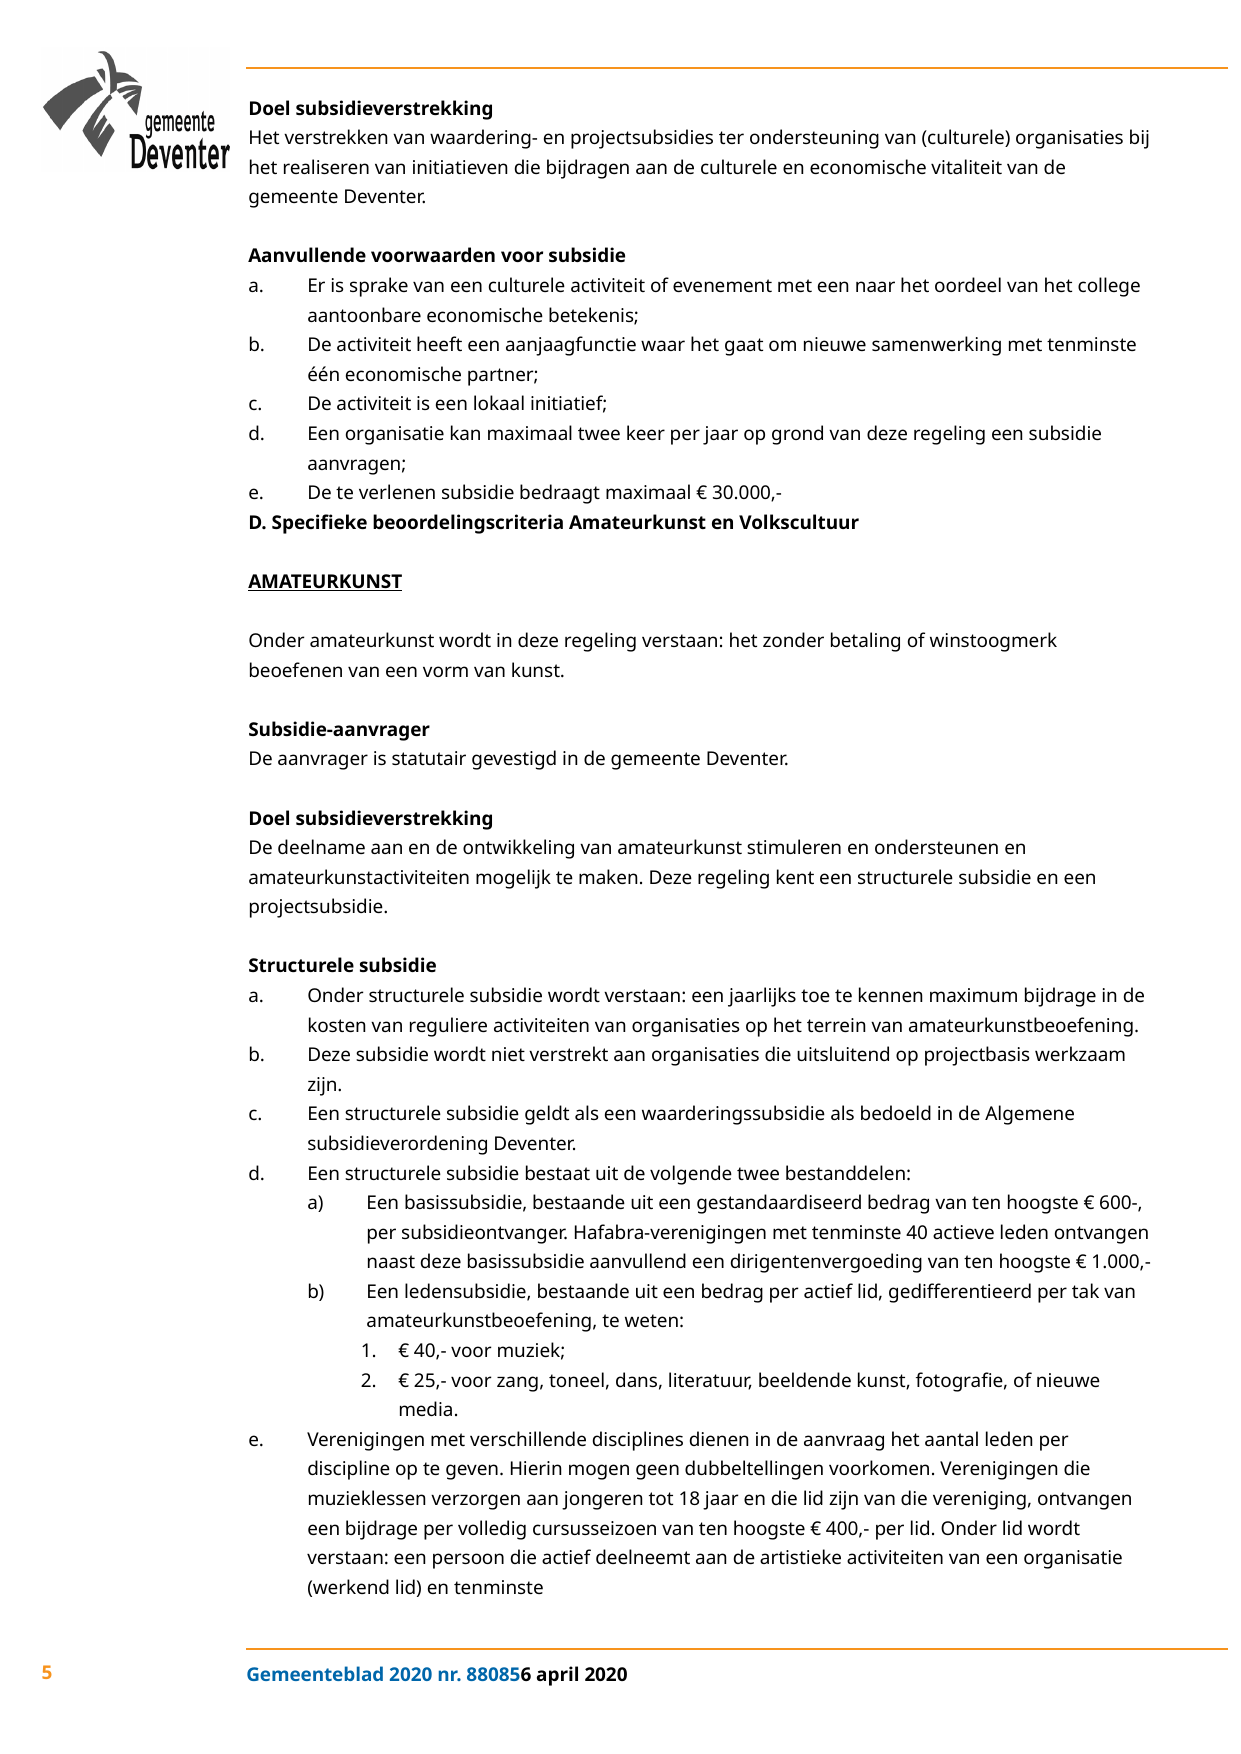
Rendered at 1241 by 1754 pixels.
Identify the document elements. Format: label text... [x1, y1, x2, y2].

list € 25,- voor zang, toneel, dans, literatuur, beeldende kunst, fotografie, of nieuwe media. [361, 1367, 1152, 1422]
list Een organisatie kan maximaal twee keer per jaar op grond van deze regeling een subsidie aanvragen; [248, 420, 1152, 476]
list Een structurele subsidie geldt als een waarderingssubsidie als bedoeld in de Algemene subsidieverordening Deventer. [248, 1101, 1152, 1156]
text De deelname aan en de ontwikkeling van amateurkunst stimuleren en ondersteunen en amateurkunstactiviteiten mogelijk te maken. Deze regeling kent een structurele subsidie en een projectsubsidie. [248, 834, 1152, 919]
list € 40,- voor muziek; [361, 1337, 1152, 1363]
list De te verlenen subsidie bedraagt maximaal € 30.000,- [248, 479, 1152, 505]
list Er is sprake van een culturele activiteit of evenement met een naar het oordeel van het college aantoonbare economische betekenis; [248, 272, 1152, 328]
list Een ledensubsidie, bestaande uit een bedrag per actief lid, gedifferentieerd per tak van amateurkunstbeoefening, te weten: [307, 1278, 1152, 1333]
text Structurele subsidie [248, 953, 1152, 978]
list De activiteit heeft een aanjaagfunctie waar het gaat om nieuwe samenwerking met tenminste één economische partner; [248, 331, 1152, 387]
text De aanvrager is statutair gevestigd in de gemeente Deventer. [248, 746, 1152, 771]
text AMATEURKUNST [248, 568, 1152, 594]
list Een basissubsidie, bestaande uit een gestandaardiseerd bedrag van ten hoogste € 600-, per subsidieontvanger. Hafabra-verenigingen met tenminste 40 actieve leden ontvangen naast deze basissubsidie aanvullend een dirigentenvergoeding van ten hoogste € 1.000,- [307, 1189, 1152, 1274]
list Deze subsidie wordt niet verstrekt aan organisaties die uitsluitend op projectbasis werkzaam zijn. [248, 1041, 1152, 1097]
list De activiteit is een lokaal initiatief; [248, 391, 1152, 416]
text Het verstrekken van waardering- en projectsubsidies ter ondersteuning van (culturele) organisaties bij het realiseren van initiatieven die bijdragen aan de culturele en economische vitaliteit van de gemeente Deventer. [248, 124, 1152, 209]
list Onder structurele subsidie wordt verstaan: een jaarlijks toe te kennen maximum bijdrage in de kosten van reguliere activiteiten van organisaties op het terrein van amateurkunstbeoefening. [248, 982, 1152, 1038]
text Aanvullende voorwaarden voor subsidie [248, 243, 1152, 268]
text D. Specifieke beoordelingscriteria Amateurkunst en Volkscultuur [248, 509, 1152, 535]
text Doel subsidieverstrekking [248, 95, 1152, 121]
text Onder amateurkunst wordt in deze regeling verstaan: het zonder betaling of winstoogmerk beoefenen van een vorm van kunst. [248, 627, 1152, 683]
text Subsidie-aanvrager [248, 716, 1152, 742]
picture [41, 47, 231, 172]
list Een structurele subsidie bestaat uit de volgende twee bestanddelen: [248, 1160, 1152, 1186]
text Doel subsidieverstrekking [248, 805, 1152, 831]
list Verenigingen met verschillende disciplines dienen in de aanvraag het aantal leden per discipline op te geven. Hierin mogen geen dubbeltellingen voorkomen. Verenigingen die muzieklessen verzorgen aan jongeren tot 18 jaar en die lid zijn van die vereniging, ontvangen een bijdrage per volledig cursusseizoen van ten hoogste € 400,- per lid. Onder lid wordt verstaan: een persoon die actief deelneemt aan de artistieke activiteiten van een organisatie (werkend lid) en tenminste [248, 1426, 1152, 1600]
